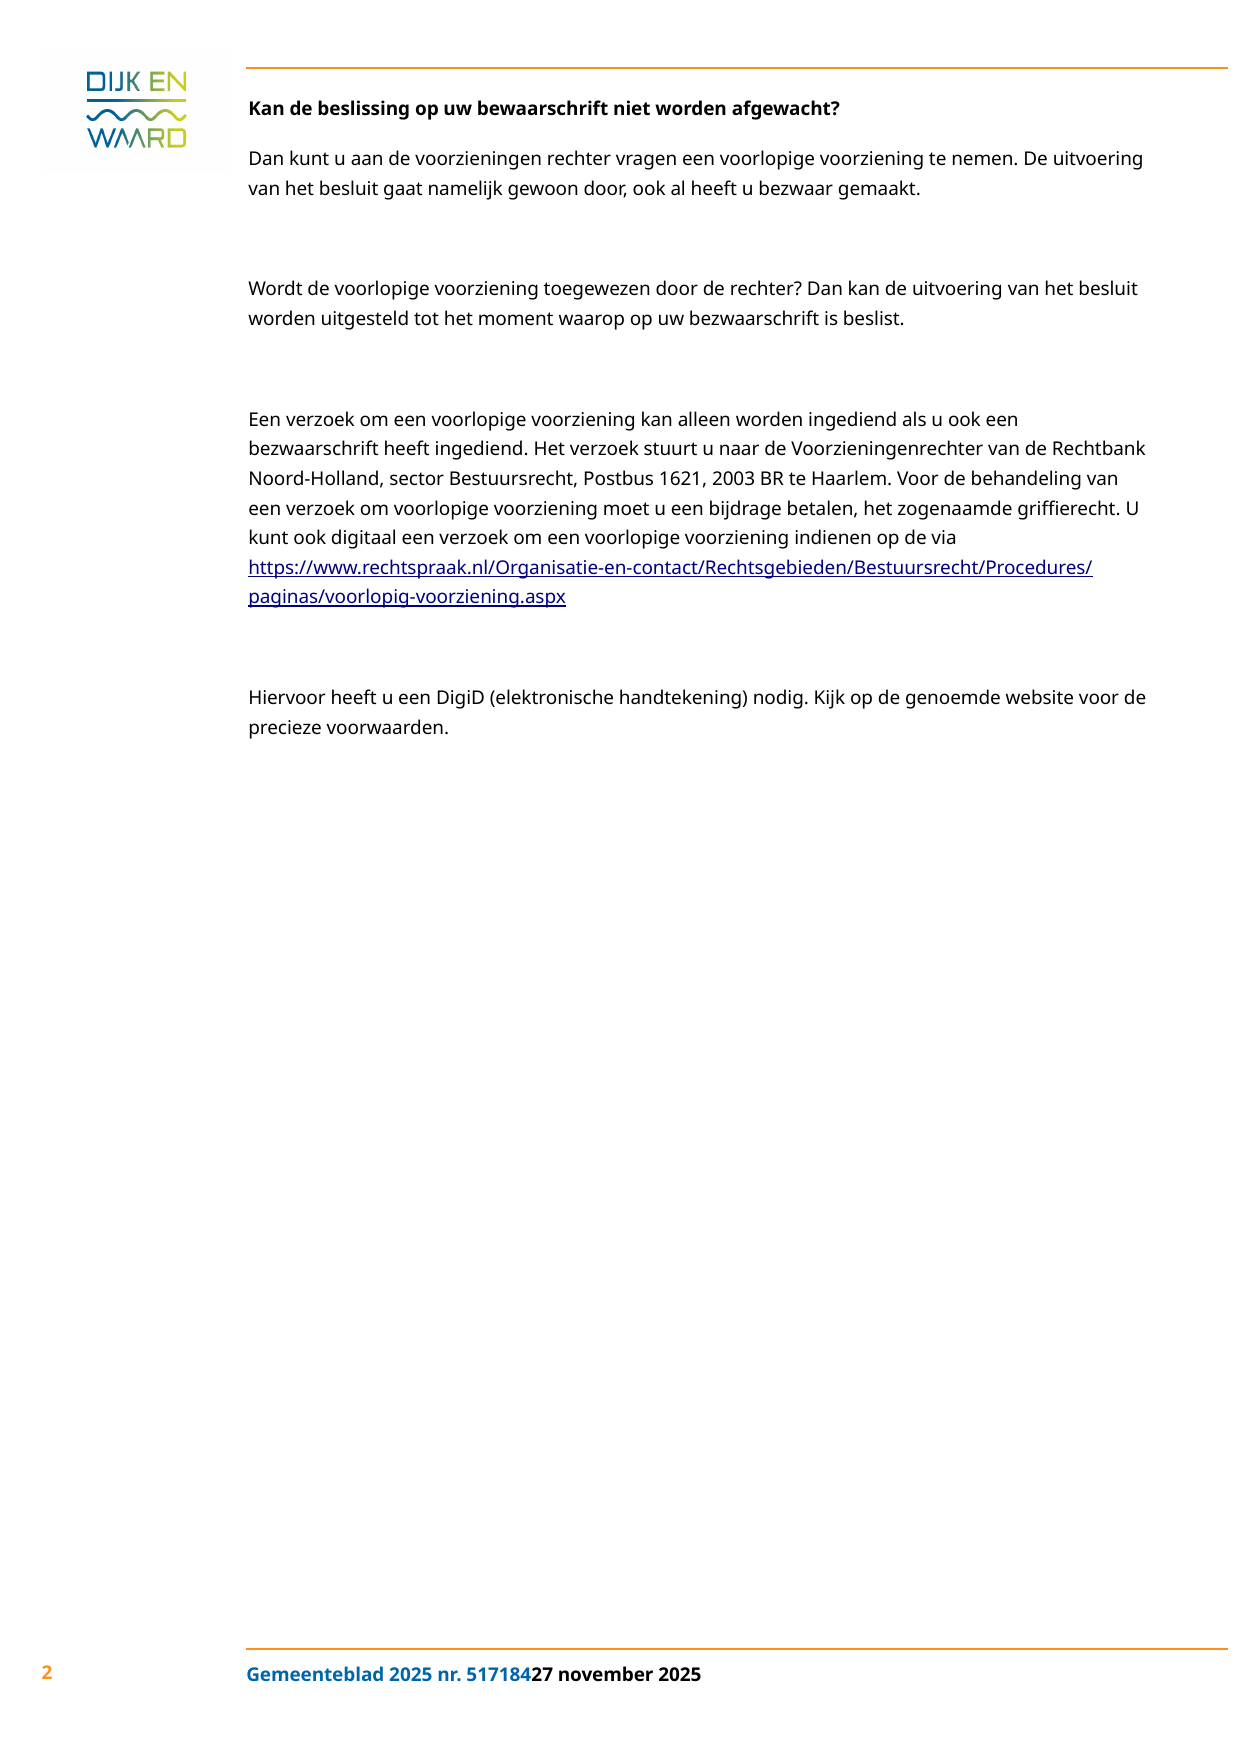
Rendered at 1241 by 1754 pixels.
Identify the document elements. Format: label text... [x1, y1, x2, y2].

text Een verzoek om een voorlopige voorziening kan alleen worden ingediend als u ook een bezwaarschrift heeft ingediend. Het verzoek stuurt u naar de Voorzieningenrechter van de Rechtbank Noord-Holland, sector Bestuursrecht, Postbus 1621, 2003 BR te Haarlem. Voor de behandeling van een verzoek om voorlopige voorziening moet u een bijdrage betalen, het zogenaamde griffierecht. U kunt ook digitaal een verzoek om een voorlopige voorziening indienen op de via https://www.rechtspraak.nl/Organisatie-en-contact/Rechtsgebieden/Bestuursrecht/Procedures/paginas/voorlopig-voorziening.aspx [248, 406, 1152, 609]
text Dan kunt u aan de voorzieningen rechter vragen een voorlopige voorziening te nemen. De uitvoering van het besluit gaat namelijk gewoon door, ook al heeft u bezwaar gemaakt. [248, 145, 1152, 201]
text Wordt de voorlopige voorziening toegewezen door de rechter? Dan kan de uitvoering van het besluit worden uitgesteld tot het moment waarop op uw bezwaarschrift is beslist. [248, 276, 1152, 331]
picture [41, 47, 231, 172]
text Kan de beslissing op uw bewaarschrift niet worden afgewacht? [248, 95, 1152, 121]
text Hiervoor heeft u een DigiD (elektronische handtekening) nodig. Kijk op de genoemde website voor de precieze voorwaarden. [248, 684, 1152, 740]
